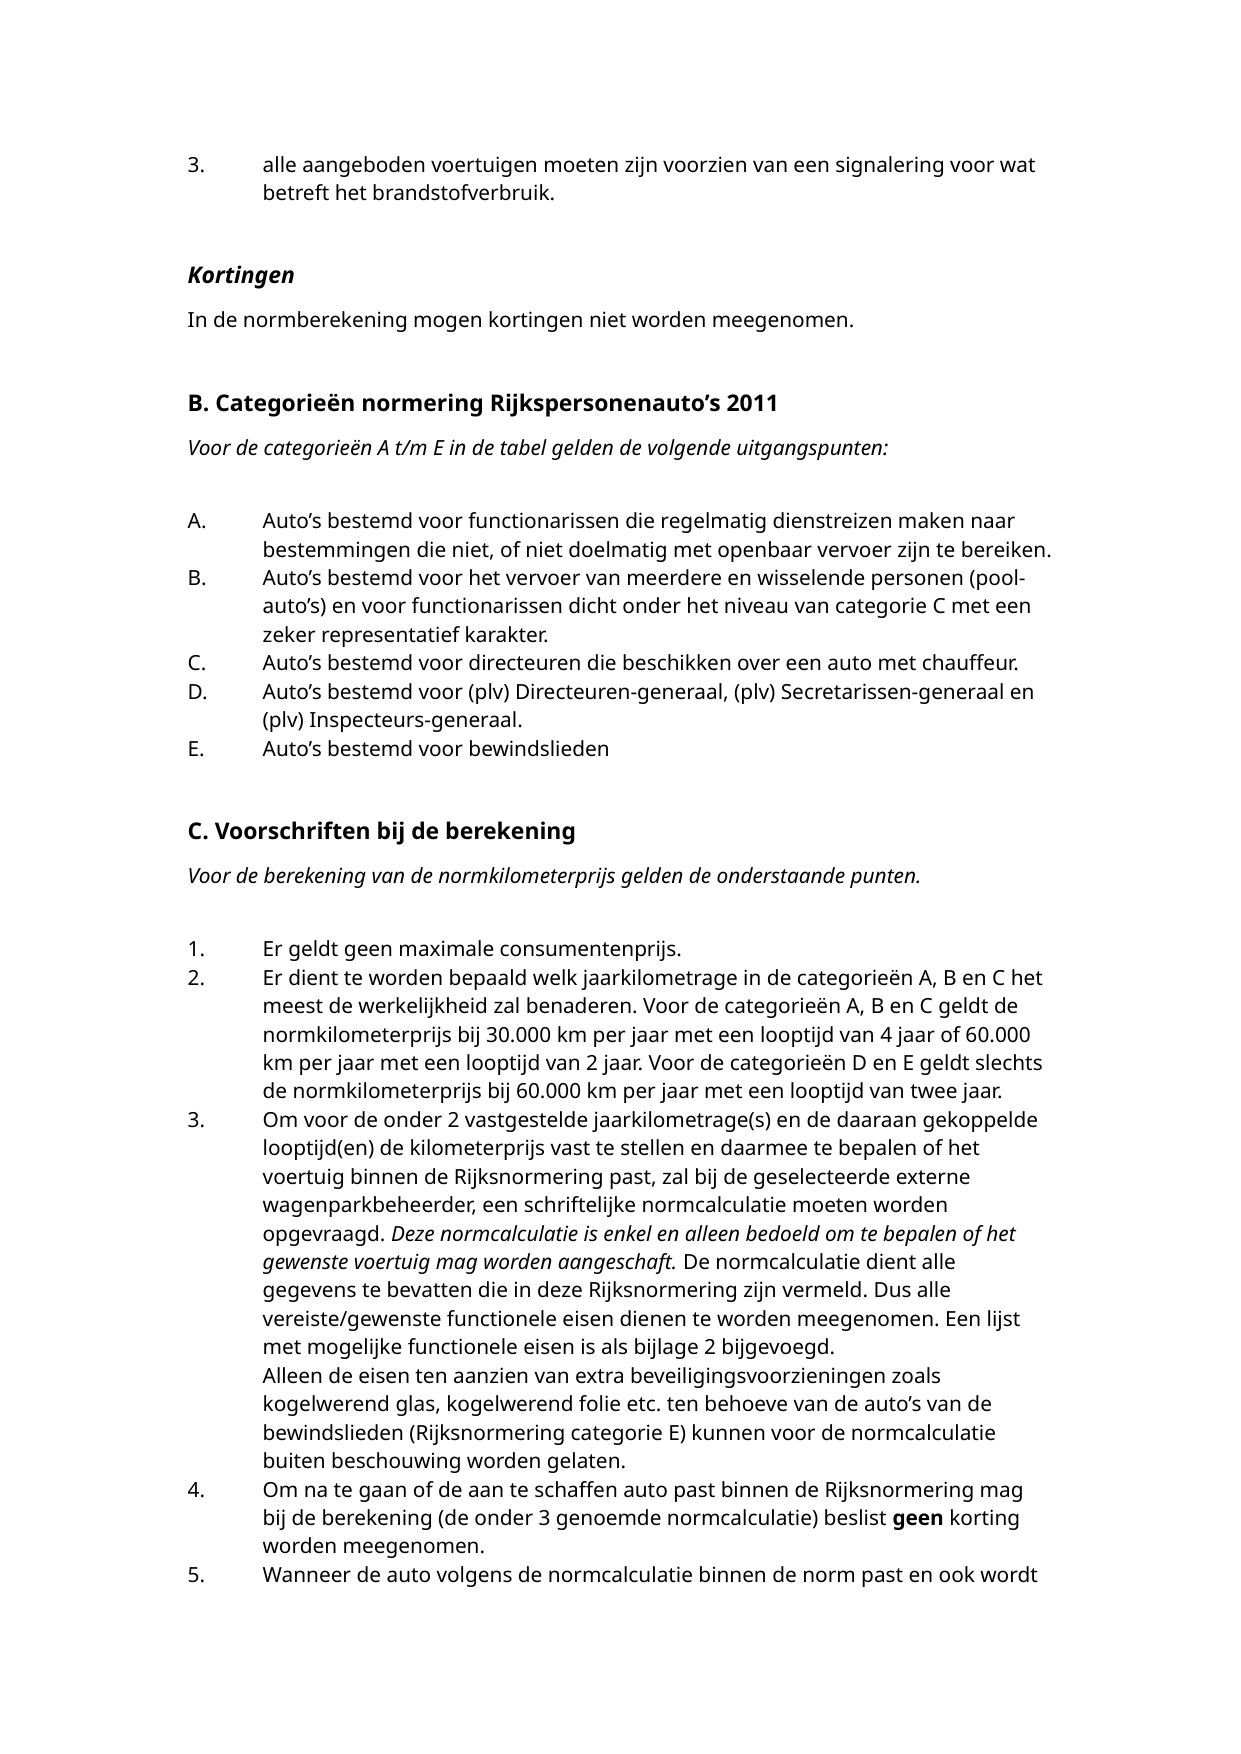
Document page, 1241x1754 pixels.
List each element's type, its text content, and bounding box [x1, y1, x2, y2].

subtitle Kortingen [187, 259, 1053, 291]
text Voor de berekening van de normkilometerprijs gelden de onderstaande punten. [187, 861, 1053, 889]
list Auto’s bestemd voor (plv) Directeuren-generaal, (plv) Secretarissen-generaal en (plv) Inspecteurs-generaal. [187, 677, 1053, 734]
list Alleen de eisen ten aanzien van extra beveiligingsvoorzieningen zoals kogelwerend glas, kogelwerend folie etc. ten behoeve van de auto’s van de bewindslieden (Rijksnormering categorie E) kunnen voor de normcalculatie buiten beschouwing worden gelaten. [187, 1361, 1053, 1475]
subtitle B. Categorieën normering Rijkspersonenauto’s 2011 [187, 387, 1053, 418]
list Er geldt geen maximale consumentenprijs. [187, 934, 1053, 963]
list Auto’s bestemd voor functionarissen die regelmatig dienstreizen maken naar bestemmingen die niet, of niet doelmatig met openbaar vervoer zijn te bereiken. [187, 506, 1053, 563]
list Om voor de onder 2 vastgestelde jaarkilometrage(s) en de daaraan gekoppelde looptijd(en) de kilometerprijs vast te stellen en daarmee te bepalen of het voertuig binnen de Rijksnormering past, zal bij de geselecteerde externe wagenparkbeheerder, een schriftelijke normcalculatie moeten worden opgevraagd. Deze normcalculatie is enkel en alleen bedoeld om te bepalen of het gewenste voertuig mag worden aangeschaft. De normcalculatie dient alle gegevens te bevatten die in deze Rijksnormering zijn vermeld. Dus alle vereiste/gewenste functionele eisen dienen te worden meegenomen. Een lijst met mogelijke functionele eisen is als bijlage 2 bijgevoegd. [187, 1105, 1053, 1361]
list alle aangeboden voertuigen moeten zijn voorzien van een signalering voor wat betreft het brandstofverbruik. [187, 150, 1053, 207]
text In de normberekening mogen kortingen niet worden meegenomen. [187, 306, 1053, 334]
list Auto’s bestemd voor directeuren die beschikken over een auto met chauffeur. [187, 648, 1053, 677]
text Voor de categorieën A t/m E in de tabel gelden de volgende uitgangspunten: [187, 433, 1053, 461]
list Auto’s bestemd voor bewindslieden [187, 734, 1053, 762]
list Auto’s bestemd voor het vervoer van meerdere en wisselende personen (pool-auto’s) en voor functionarissen dicht onder het niveau van categorie C met een zeker representatief karakter. [187, 563, 1053, 648]
list Er dient te worden bepaald welk jaarkilometrage in de categorieën A, B en C het meest de werkelijkheid zal benaderen. Voor de categorieën A, B en C geldt de normkilometerprijs bij 30.000 km per jaar met een looptijd van 4 jaar of 60.000 km per jaar met een looptijd van 2 jaar. Voor de categorieën D en E geldt slechts de normkilometerprijs bij 60.000 km per jaar met een looptijd van twee jaar. [187, 963, 1053, 1105]
subtitle C. Voorschriften bij de berekening [187, 815, 1053, 846]
list Wanneer de auto volgens de normcalculatie binnen de norm past en ook wordt [187, 1560, 1053, 1588]
list Om na te gaan of de aan te schaffen auto past binnen de Rijksnormering mag bij de berekening (de onder 3 genoemde normcalculatie) beslist geen korting worden meegenomen. [187, 1475, 1053, 1560]
